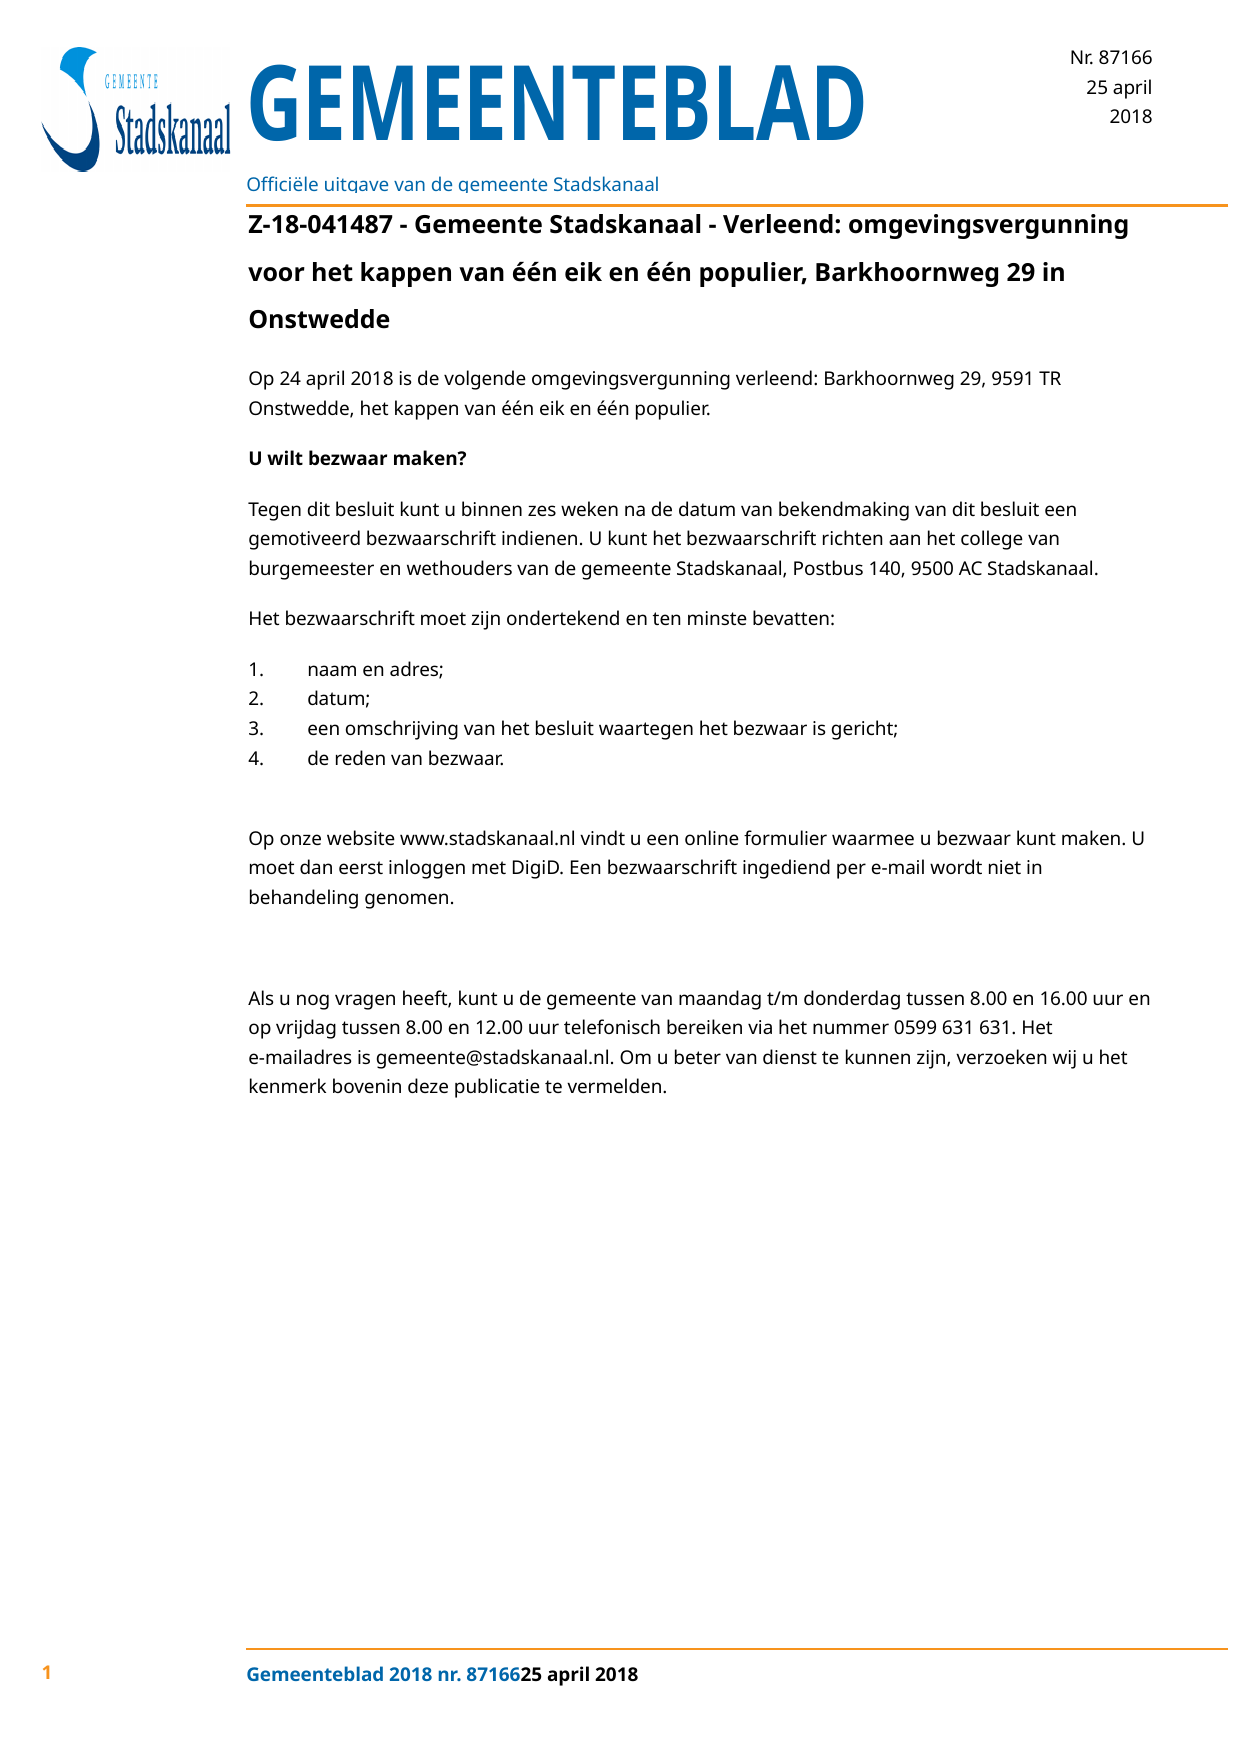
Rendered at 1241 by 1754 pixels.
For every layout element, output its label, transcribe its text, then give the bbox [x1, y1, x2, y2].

text Z-18-041487 - Gemeente Stadskanaal - Verleend: omgevingsvergunning voor het kappen van één eik en één populier, Barkhoornweg 29 in Onstwedde [248, 207, 1152, 336]
text Op onze website www.stadskanaal.nl vindt u een online formulier waarmee u bezwaar kunt maken. U moet dan eerst inloggen met DigiD. Een bezwaarschrift ingediend per e-mail wordt niet in behandeling genomen. [248, 825, 1152, 909]
text Als u nog vragen heeft, kunt u de gemeente van maandag t/m donderdag tussen 8.00 en 16.00 uur en op vrijdag tussen 8.00 en 12.00 uur telefonisch bereiken via het nummer 0599 631 631. Het e‑mailadres is gemeente@stadskanaal.nl. Om u beter van dienst te kunnen zijn, verzoeken wij u het kenmerk bovenin deze publicatie te vermelden. [248, 985, 1152, 1099]
text U wilt bezwaar maken? [248, 446, 1152, 471]
text Op 24 april 2018 is de volgende omgevingsvergunning verleend: Barkhoornweg 29, 9591 TR Onstwedde, het kappen van één eik en één populier. [248, 366, 1152, 421]
list datum; [248, 686, 1152, 711]
list een omschrijving van het besluit waartegen het bezwaar is gericht; [248, 715, 1152, 741]
list de reden van bezwaar. [248, 745, 1152, 770]
text Tegen dit besluit kunt u binnen zes weken na de datum van bekendmaking van dit besluit een gemotiveerd bezwaarschrift indienen. U kunt het bezwaarschrift richten aan het college van burgemeester en wethouders van de gemeente Stadskanaal, Postbus 140, 9500 AC Stadskanaal. [248, 496, 1152, 581]
picture [41, 47, 231, 172]
list naam en adres; [248, 656, 1152, 682]
text Het bezwaarschrift moet zijn ondertekend en ten minste bevatten: [248, 606, 1152, 631]
